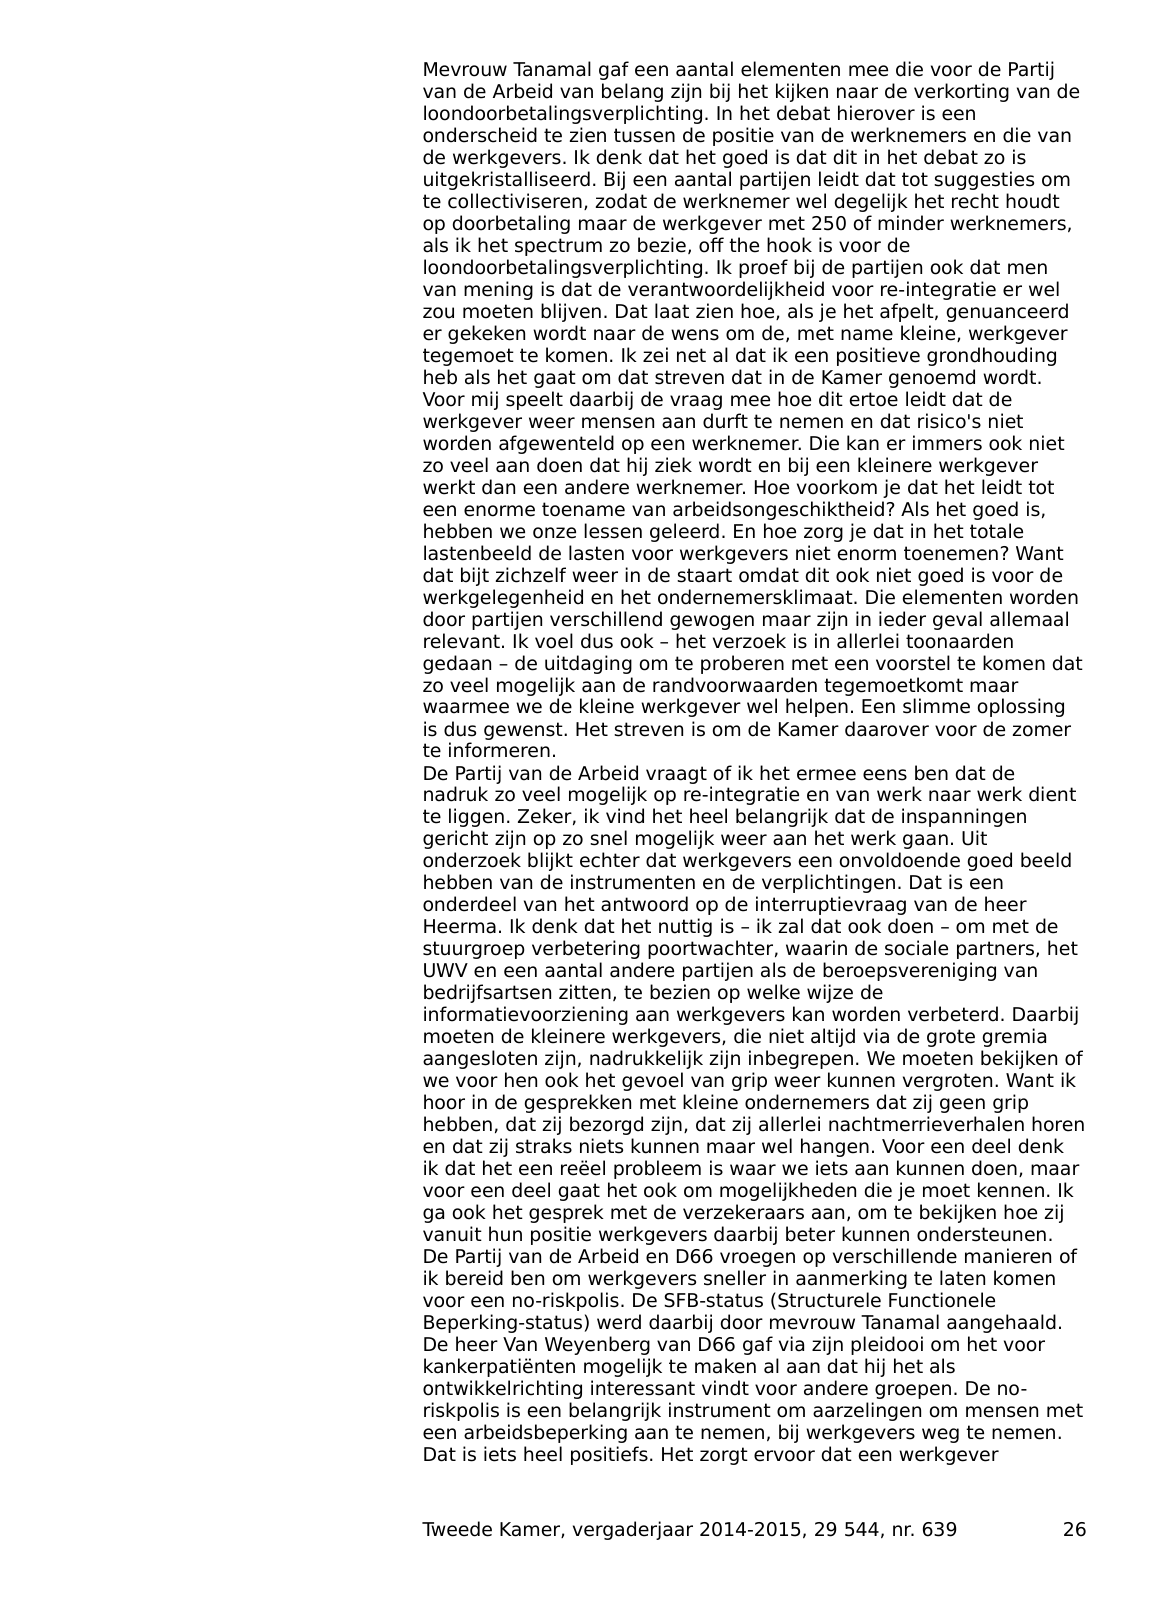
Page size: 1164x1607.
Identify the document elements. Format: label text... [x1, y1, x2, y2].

text Mevrouw Tanamal gaf een aantal elementen mee die voor de Partij van de Arbeid van belang zijn bij het kijken naar de verkorting van de loondoorbetalingsverplichting. In het debat hierover is een onderscheid te zien tussen de positie van de werknemers en die van de werkgevers. Ik denk dat het goed is dat dit in het debat zo is uitgekristalliseerd. Bij een aantal partijen leidt dat tot suggesties om te collectiviseren, zodat de werknemer wel degelijk het recht houdt op doorbetaling maar de werkgever met 250 of minder werknemers, als ik het spectrum zo bezie, off the hook is voor de loondoorbetalingsverplichting. Ik proef bij de partijen ook dat men van mening is dat de verantwoordelijkheid voor re-integratie er wel zou moeten blijven. Dat laat zien hoe, als je het afpelt, genuanceerd er gekeken wordt naar de wens om de, met name kleine, werkgever tegemoet te komen. Ik zei net al dat ik een positieve grondhouding heb als het gaat om dat streven dat in de Kamer genoemd wordt. Voor mij speelt daarbij de vraag mee hoe dit ertoe leidt dat de werkgever weer mensen aan durft te nemen en dat risico's niet worden afgewenteld op een werknemer. Die kan er immers ook niet zo veel aan doen dat hij ziek wordt en bij een kleinere werkgever werkt dan een andere werknemer. Hoe voorkom je dat het leidt tot een enorme toename van arbeidsongeschiktheid? Als het goed is, hebben we onze lessen geleerd. En hoe zorg je dat in het totale lastenbeeld de lasten voor werkgevers niet enorm toenemen? Want dat bijt zichzelf weer in de staart omdat dit ook niet goed is voor de werkgelegenheid en het ondernemersklimaat. Die elementen worden door partijen verschillend gewogen maar zijn in ieder geval allemaal relevant. Ik voel dus ook – het verzoek is in allerlei toonaarden gedaan – de uitdaging om te proberen met een voorstel te komen dat zo veel mogelijk aan de randvoorwaarden tegemoetkomt maar waarmee we de kleine werkgever wel helpen. Een slimme oplossing is dus gewenst. Het streven is om de Kamer daarover voor de zomer te informeren. [422, 59, 1087, 762]
text De Partij van de Arbeid en D66 vroegen op verschillende manieren of ik bereid ben om werkgevers sneller in aanmerking te laten komen voor een no-riskpolis. De SFB-status (Structurele Functionele Beperking-status) werd daarbij door mevrouw Tanamal aangehaald. De heer Van Weyenberg van D66 gaf via zijn pleidooi om het voor kankerpatiënten mogelijk te maken al aan dat hij het als ontwikkelrichting interessant vindt voor andere groepen. De no-riskpolis is een belangrijk instrument om aarzelingen om mensen met een arbeidsbeperking aan te nemen, bij werkgevers weg te nemen. Dat is iets heel positiefs. Het zorgt ervoor dat een werkgever [422, 1246, 1087, 1466]
text De Partij van de Arbeid vraagt of ik het ermee eens ben dat de nadruk zo veel mogelijk op re-integratie en van werk naar werk dient te liggen. Zeker, ik vind het heel belangrijk dat de inspanningen gericht zijn op zo snel mogelijk weer aan het werk gaan. Uit onderzoek blijkt echter dat werkgevers een onvoldoende goed beeld hebben van de instrumenten en de verplichtingen. Dat is een onderdeel van het antwoord op de interruptievraag van de heer Heerma. Ik denk dat het nuttig is – ik zal dat ook doen – om met de stuurgroep verbetering poortwachter, waarin de sociale partners, het UWV en een aantal andere partijen als de beroepsvereniging van bedrijfsartsen zitten, te bezien op welke wijze de informatievoorziening aan werkgevers kan worden verbeterd. Daarbij moeten de kleinere werkgevers, die niet altijd via de grote gremia aangesloten zijn, nadrukkelijk zijn inbegrepen. We moeten bekijken of we voor hen ook het gevoel van grip weer kunnen vergroten. Want ik hoor in de gesprekken met kleine ondernemers dat zij geen grip hebben, dat zij bezorgd zijn, dat zij allerlei nachtmerrieverhalen horen en dat zij straks niets kunnen maar wel hangen. Voor een deel denk ik dat het een reëel probleem is waar we iets aan kunnen doen, maar voor een deel gaat het ook om mogelijkheden die je moet kennen. Ik ga ook het gesprek met de verzekeraars aan, om te bekijken hoe zij vanuit hun positie werkgevers daarbij beter kunnen ondersteunen. [422, 762, 1087, 1246]
